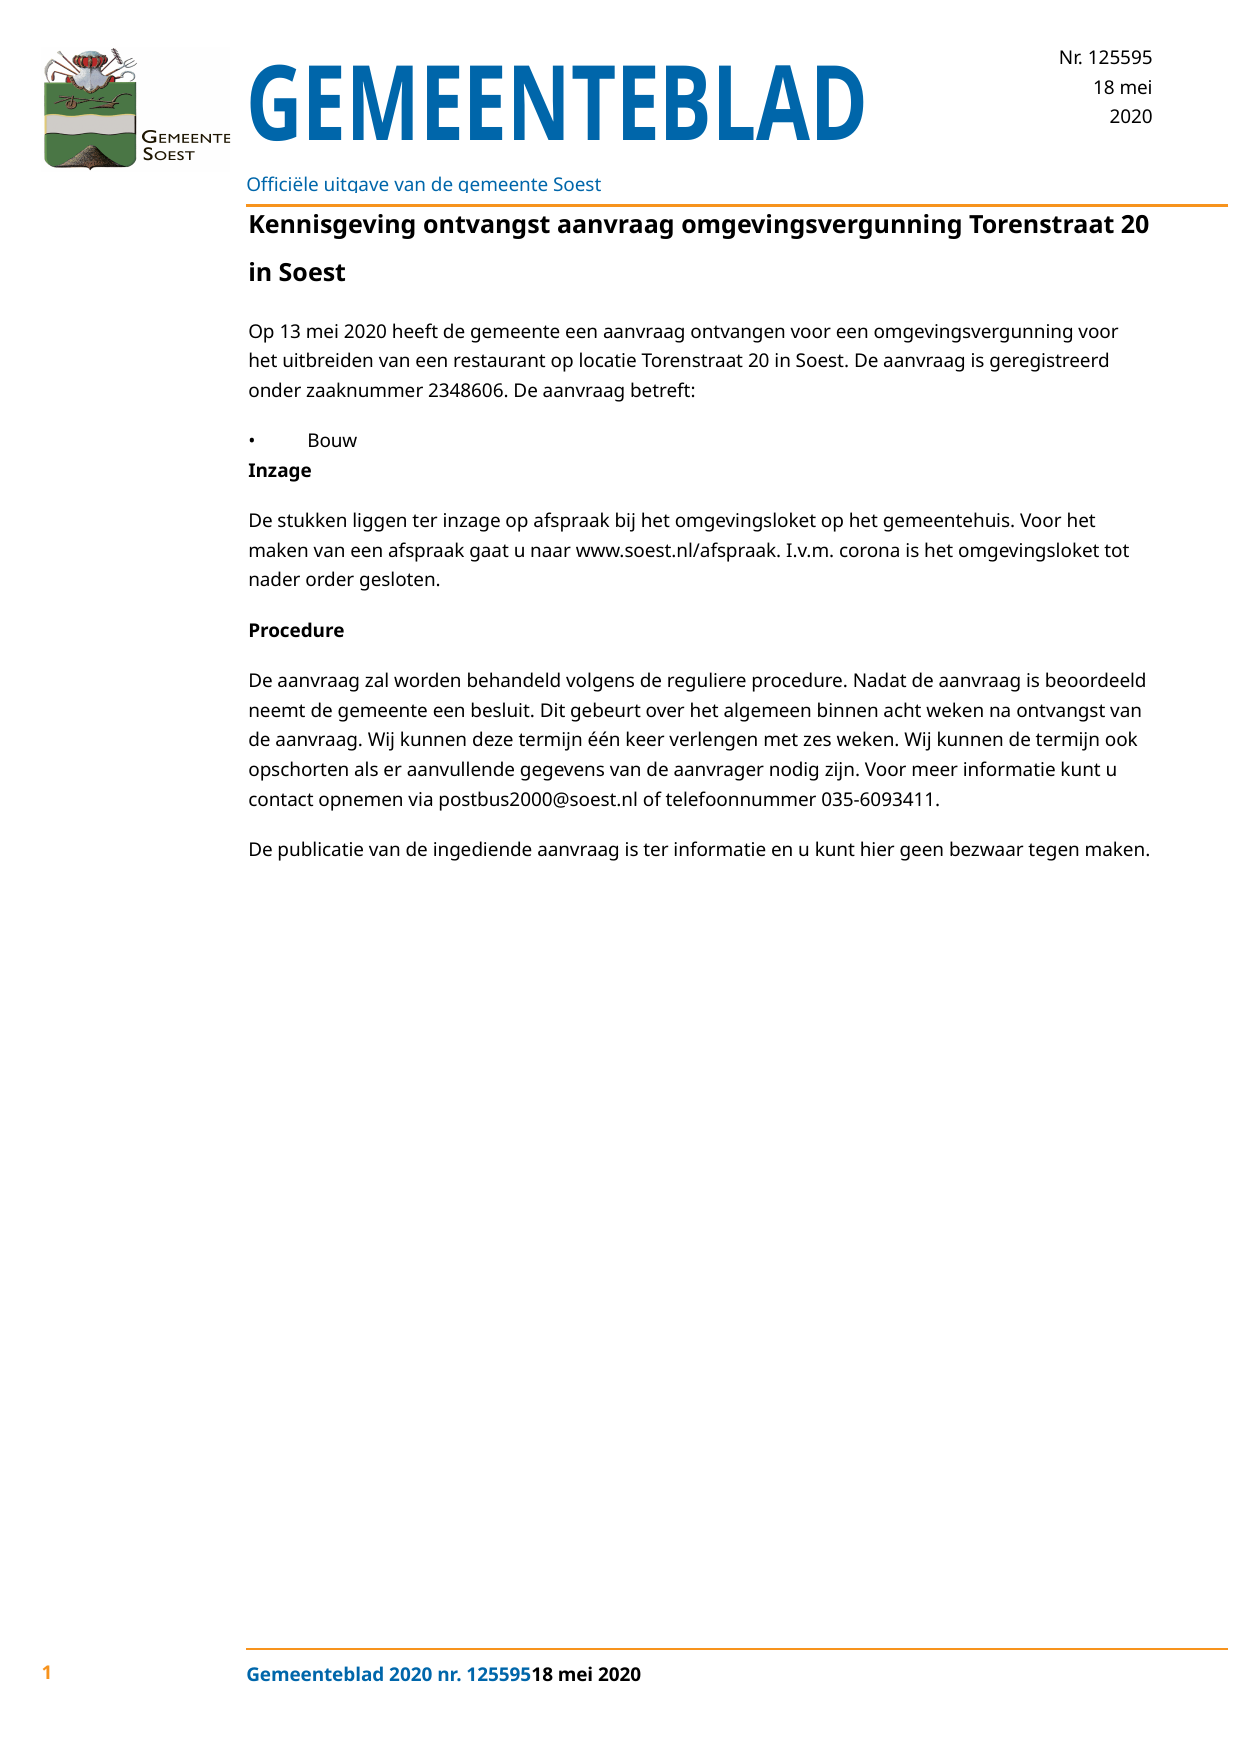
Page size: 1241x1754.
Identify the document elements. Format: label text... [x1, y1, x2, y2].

text De stukken liggen ter inzage op afspraak bij het omgevingsloket op het gemeentehuis. Voor het maken van een afspraak gaat u naar www.soest.nl/afspraak. I.v.m. corona is het omgevingsloket tot nader order gesloten. [248, 507, 1152, 592]
text Op 13 mei 2020 heeft de gemeente een aanvraag ontvangen voor een omgevingsvergunning voor het uitbreiden van een restaurant op locatie Torenstraat 20 in Soest. De aanvraag is geregistreerd onder zaaknummer 2348606. De aanvraag betreft: [248, 318, 1152, 403]
text Kennisgeving ontvangst aanvraag omgevingsvergunning Torenstraat 20 in Soest [248, 207, 1152, 288]
picture [41, 47, 231, 172]
text Procedure [248, 617, 1152, 643]
text De publicatie van de ingediende aanvraag is ter informatie en u kunt hier geen bezwaar tegen maken. [248, 836, 1152, 862]
text De aanvraag zal worden behandeld volgens de reguliere procedure. Nadat de aanvraag is beoordeeld neemt de gemeente een besluit. Dit gebeurt over het algemeen binnen acht weken na ontvangst van de aanvraag. Wij kunnen deze termijn één keer verlengen met zes weken. Wij kunnen de termijn ook opschorten als er aanvullende gegevens van de aanvrager nodig zijn. Voor meer informatie kunt u contact opnemen via postbus2000@soest.nl of telefoonnummer 035-6093411. [248, 667, 1152, 812]
text Inzage [248, 457, 1152, 483]
list Bouw [248, 427, 1152, 453]
